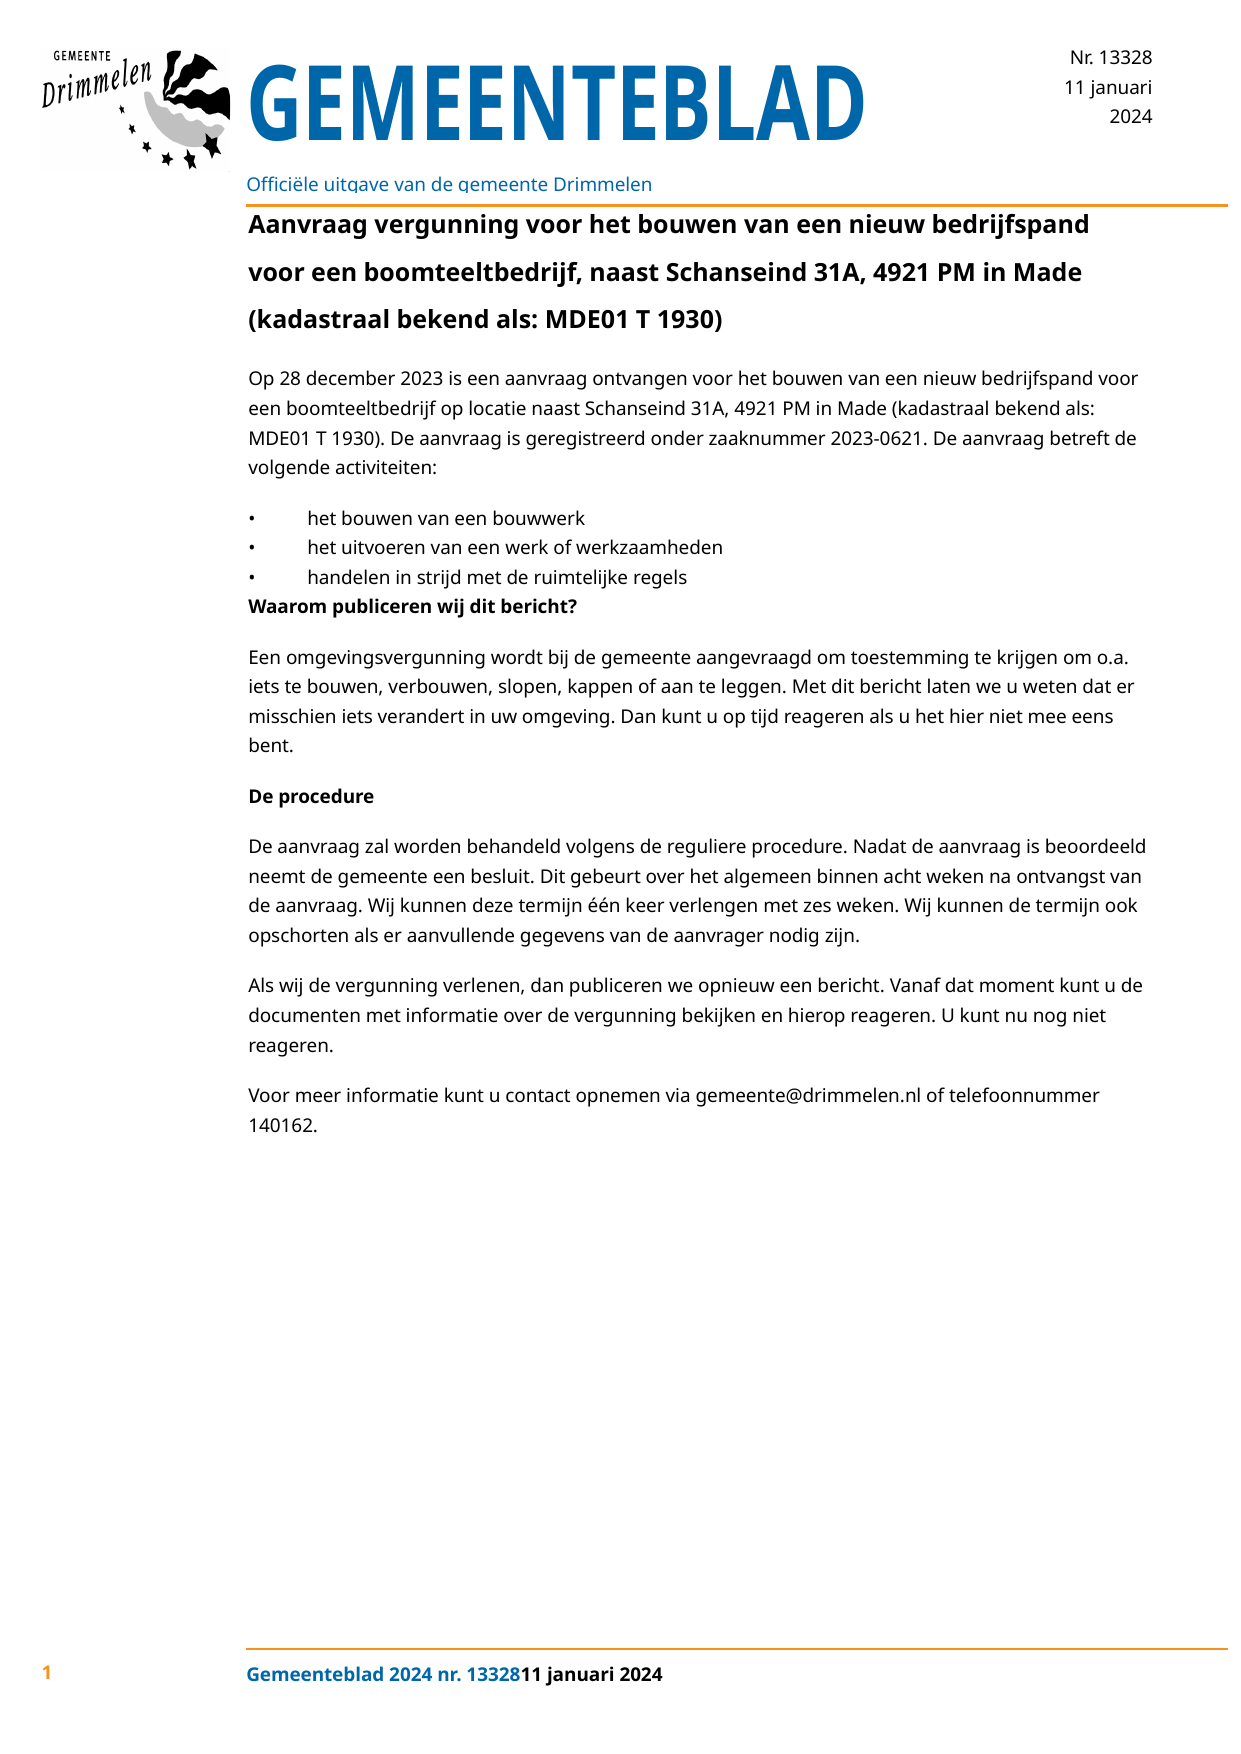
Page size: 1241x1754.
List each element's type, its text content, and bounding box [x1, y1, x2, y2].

list het bouwen van een bouwwerk [248, 505, 1152, 530]
text De aanvraag zal worden behandeld volgens de reguliere procedure. Nadat de aanvraag is beoordeeld neemt de gemeente een besluit. Dit gebeurt over het algemeen binnen acht weken na ontvangst van de aanvraag. Wij kunnen deze termijn één keer verlengen met zes weken. Wij kunnen de termijn ook opschorten als er aanvullende gegevens van de aanvrager nodig zijn. [248, 833, 1152, 948]
text Een omgevingsvergunning wordt bij de gemeente aangevraagd om toestemming te krijgen om o.a. iets te bouwen, verbouwen, slopen, kappen of aan te leggen. Met dit bericht laten we u weten dat er misschien iets verandert in uw omgeving. Dan kunt u op tijd reageren als u het hier niet mee eens bent. [248, 644, 1152, 758]
text De procedure [248, 783, 1152, 809]
list handelen in strijd met de ruimtelijke regels [248, 564, 1152, 589]
picture [41, 47, 231, 172]
text Aanvraag vergunning voor het bouwen van een nieuw bedrijfspand voor een boomteeltbedrijf, naast Schanseind 31A, 4921 PM in Made (kadastraal bekend als: MDE01 T 1930) [248, 207, 1152, 336]
text Op 28 december 2023 is een aanvraag ontvangen voor het bouwen van een nieuw bedrijfspand voor een boomteeltbedrijf op locatie naast Schanseind 31A, 4921 PM in Made (kadastraal bekend als: MDE01 T 1930). De aanvraag is geregistreerd onder zaaknummer 2023-0621. De aanvraag betreft de volgende activiteiten: [248, 366, 1152, 480]
text Voor meer informatie kunt u contact opnemen via gemeente@drimmelen.nl of telefoonnummer 140162. [248, 1082, 1152, 1137]
text Waarom publiceren wij dit bericht? [248, 593, 1152, 619]
text Als wij de vergunning verlenen, dan publiceren we opnieuw een bericht. Vanaf dat moment kunt u de documenten met informatie over de vergunning bekijken en hierop reageren. U kunt nu nog niet reageren. [248, 973, 1152, 1057]
list het uitvoeren van een werk of werkzaamheden [248, 534, 1152, 560]
